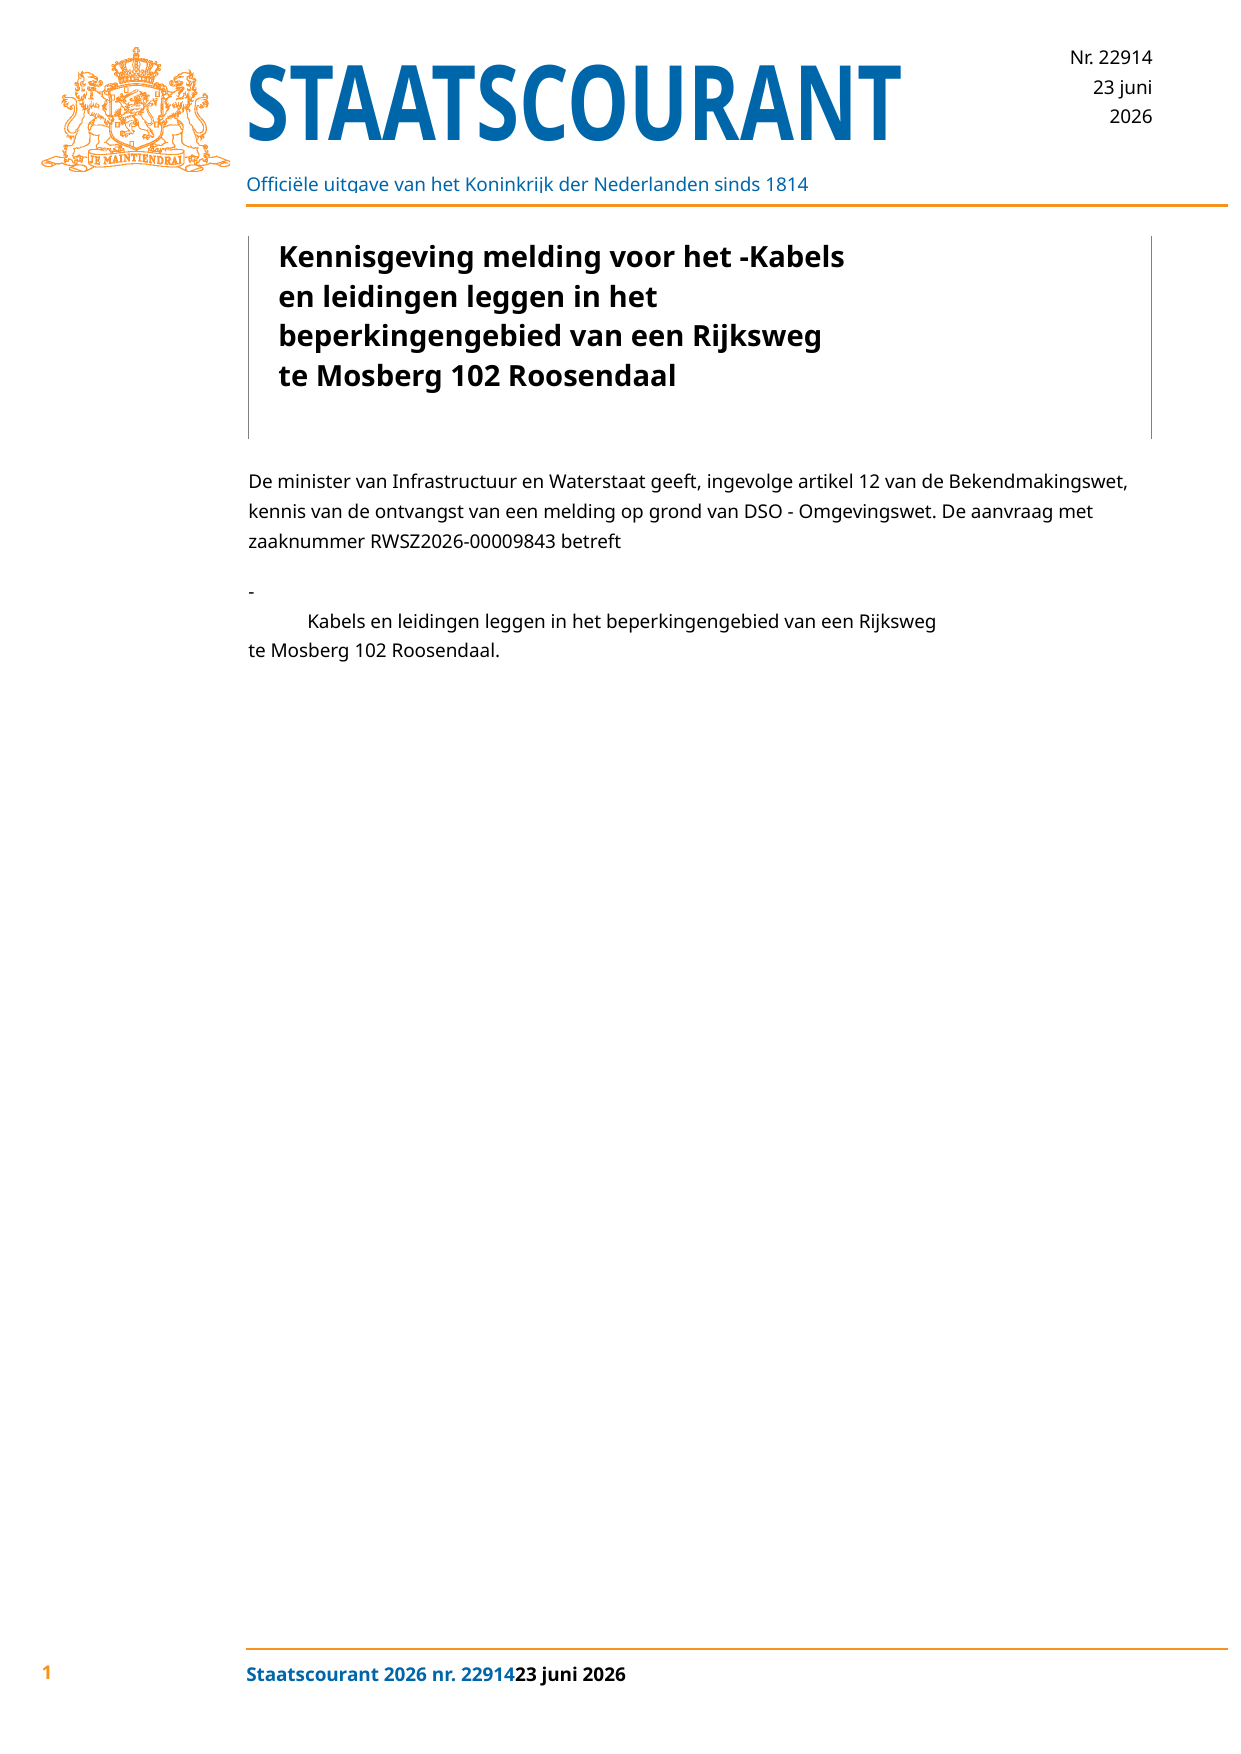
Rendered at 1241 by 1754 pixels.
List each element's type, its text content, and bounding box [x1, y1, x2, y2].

table_header [1090, 236, 1151, 413]
picture [912, 236, 1090, 414]
text De minister van Infrastructuur en Waterstaat geeft, ingevolge artikel 12 van de Bekendmakingswet, kennis van de ontvangst van een melding op grond van DSO - Omgevingswet. De aanvraag met zaaknummer RWSZ2026-00009843 betreft [248, 469, 1152, 553]
table_header [850, 236, 912, 413]
picture [41, 47, 231, 172]
table_header [850, 414, 1151, 439]
list Kabels en leidingen leggen in het beperkingengebied van een Rijksweg [248, 608, 1152, 633]
table_header Kennisgeving melding voor het -Kabels en leidingen leggen in het beperkingengebied van een Rijksweg te Mosberg 102 Roosendaal [249, 236, 850, 439]
text te Mosberg 102 Roosendaal. [248, 637, 1152, 663]
